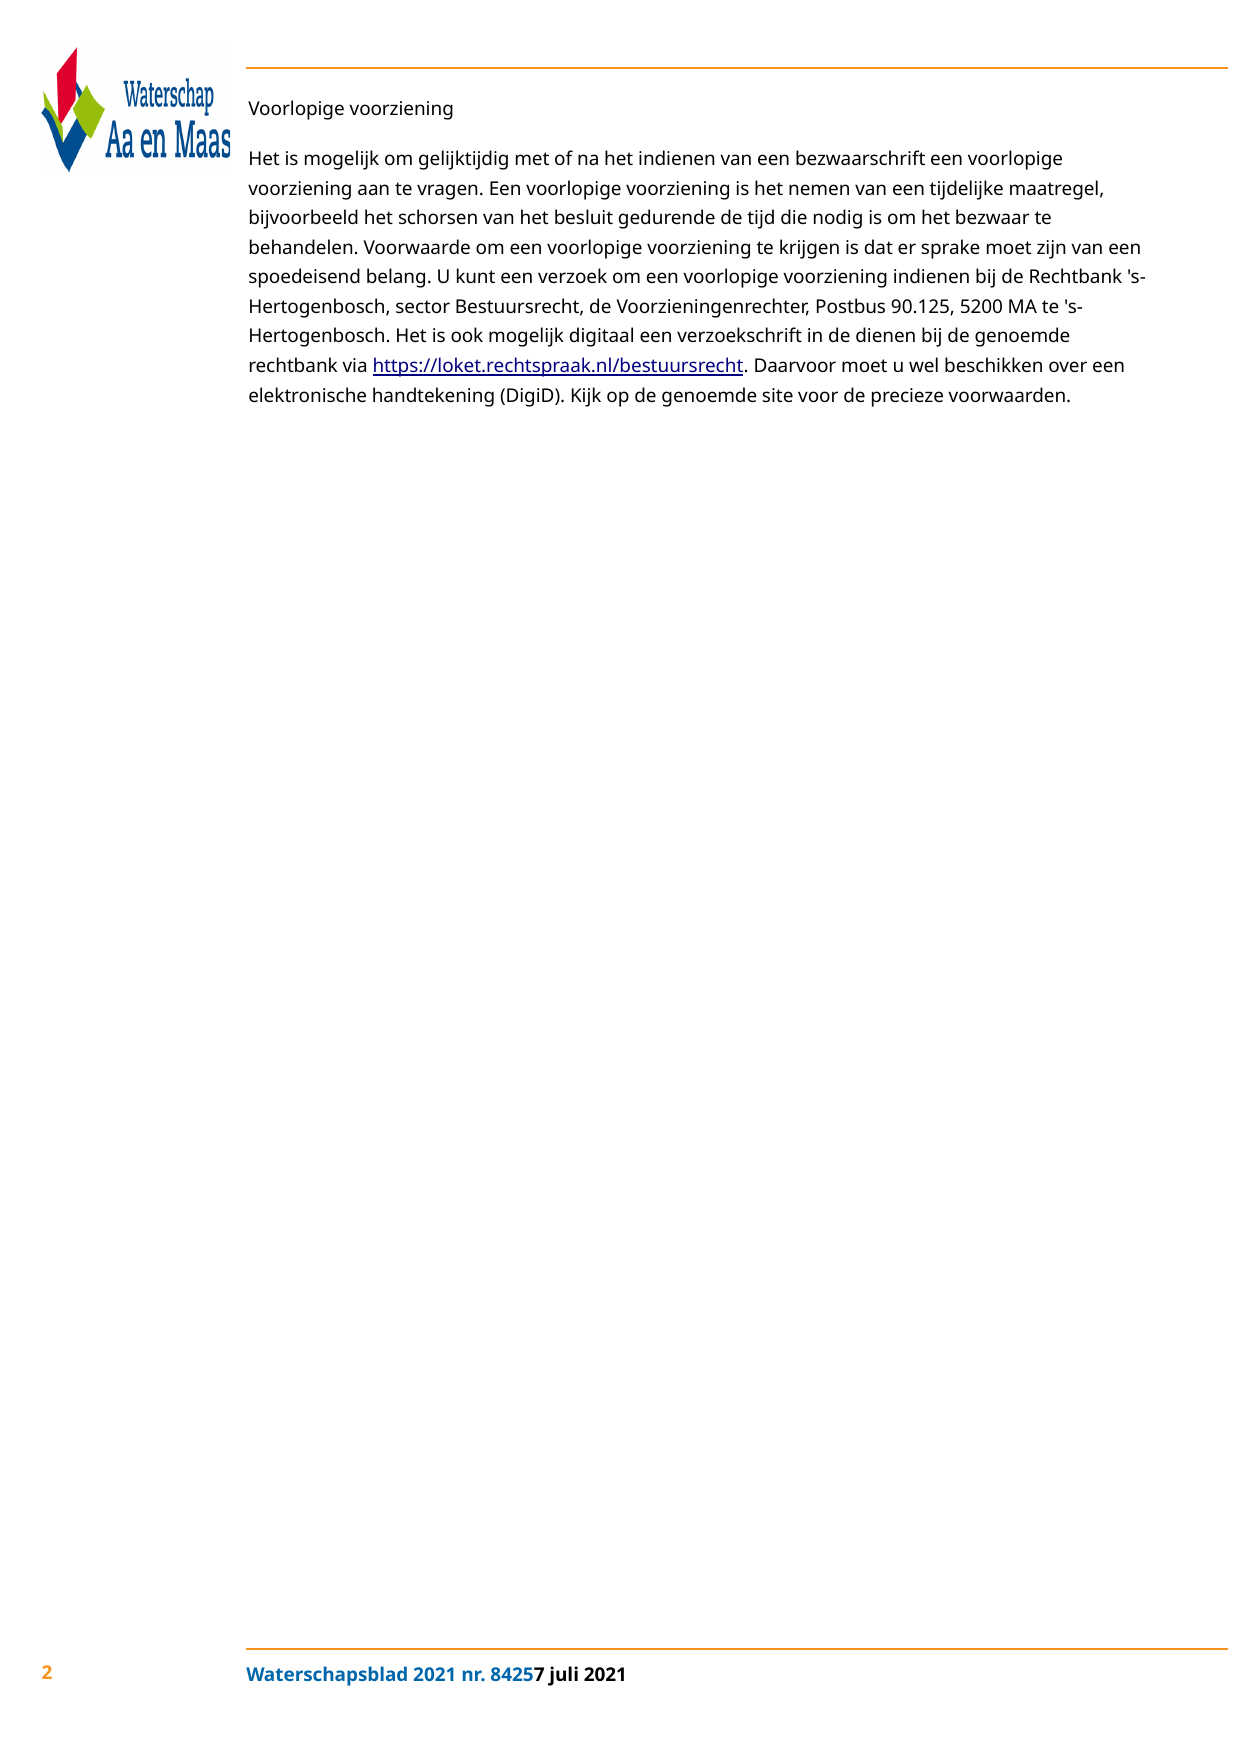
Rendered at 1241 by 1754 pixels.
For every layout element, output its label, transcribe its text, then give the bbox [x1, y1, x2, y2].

text Voorlopige voorziening [248, 95, 1152, 121]
text Het is mogelijk om gelijktijdig met of na het indienen van een bezwaarschrift een voorlopige voorziening aan te vragen. Een voorlopige voorziening is het nemen van een tijdelijke maatregel, bijvoorbeeld het schorsen van het besluit gedurende de tijd die nodig is om het bezwaar te behandelen. Voorwaarde om een voorlopige voorziening te krijgen is dat er sprake moet zijn van een spoedeisend belang. U kunt een verzoek om een voorlopige voorziening indienen bij de Rechtbank 's-Hertogenbosch, sector Bestuursrecht, de Voorzieningenrechter, Postbus 90.125, 5200 MA te 's-Hertogenbosch. Het is ook mogelijk digitaal een verzoekschrift in de dienen bij de genoemde rechtbank via https://loket.rechtspraak.nl/bestuursrecht. Daarvoor moet u wel beschikken over een elektronische handtekening (DigiD). Kijk op de genoemde site voor de precieze voorwaarden. [248, 145, 1152, 408]
picture [41, 47, 231, 172]
